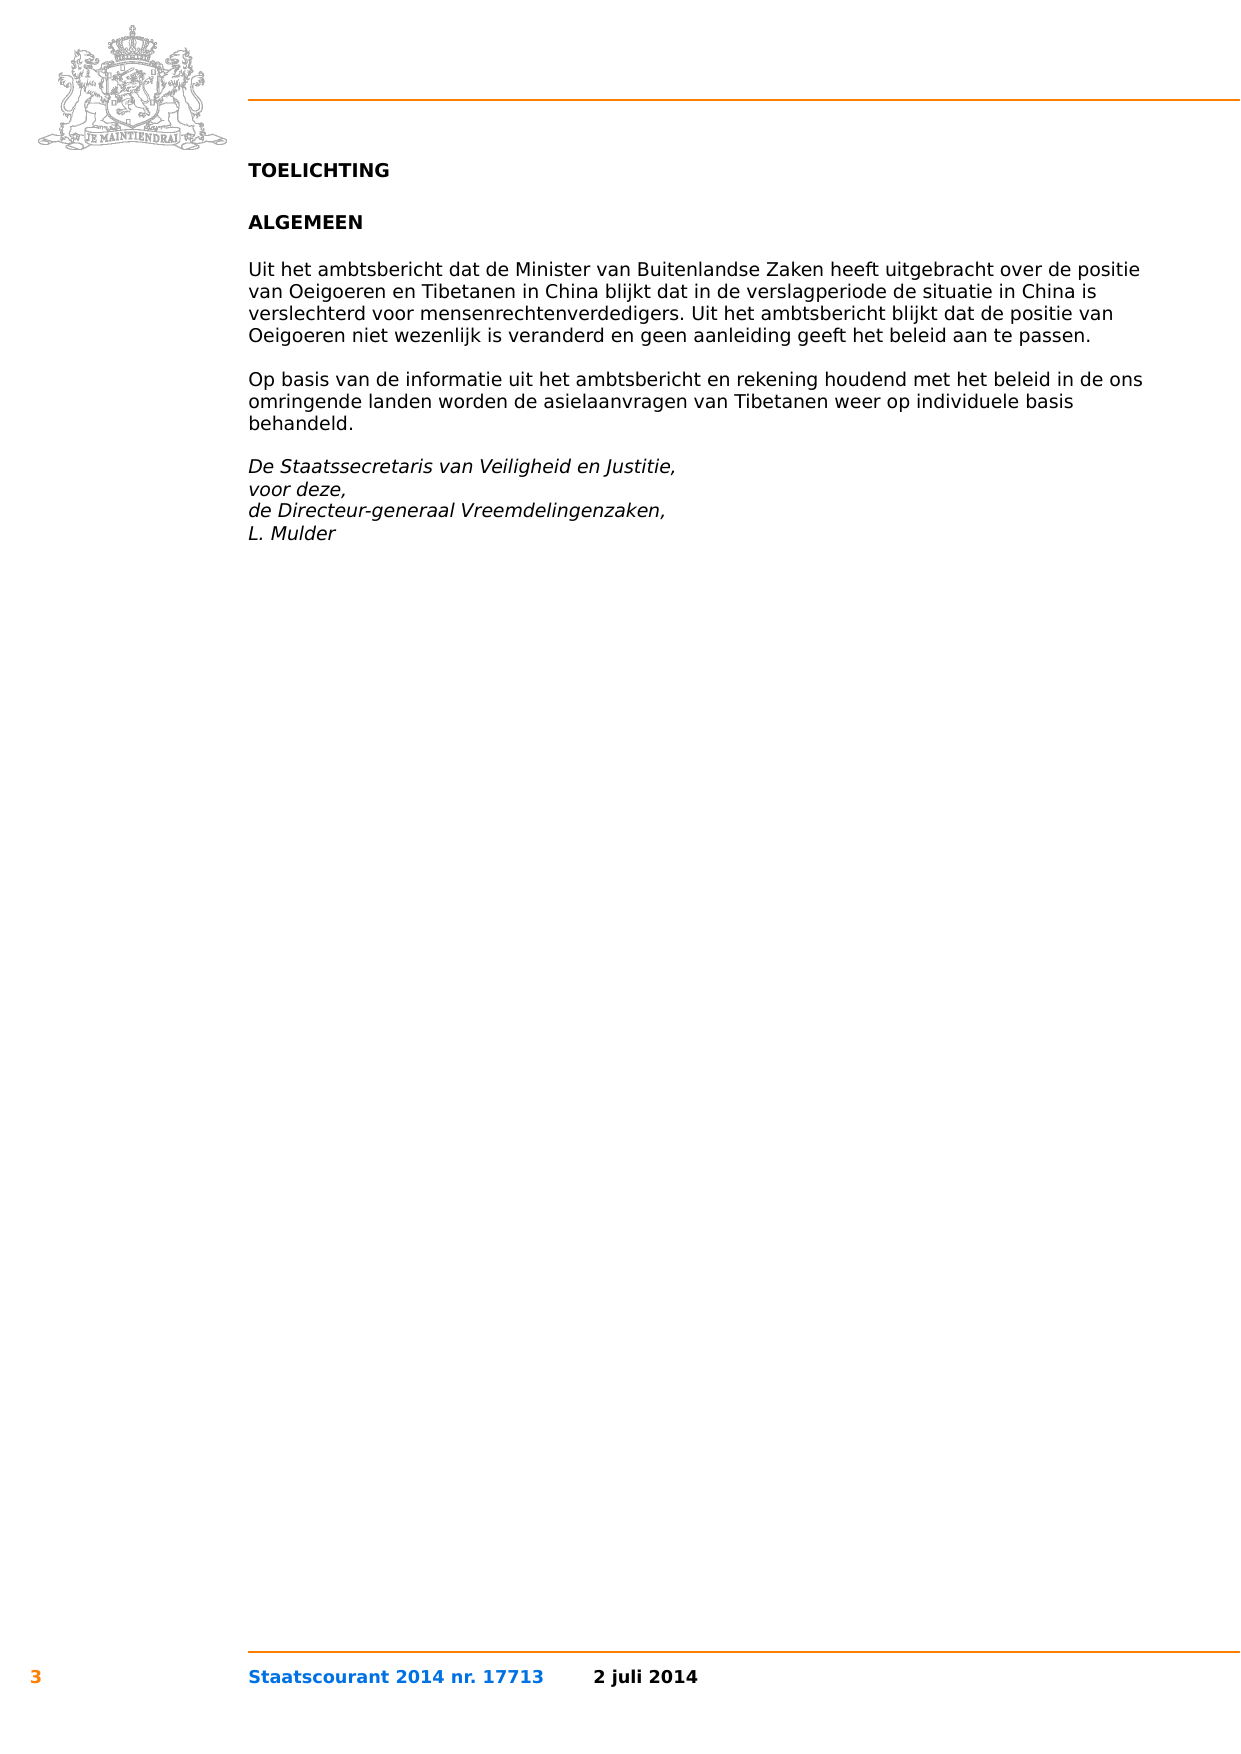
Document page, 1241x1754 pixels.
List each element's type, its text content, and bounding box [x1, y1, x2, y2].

subtitle ALGEMEEN [248, 212, 1163, 234]
text Uit het ambtsbericht dat de Minister van Buitenlandse Zaken heeft uitgebracht over de positie van Oeigoeren en Tibetanen in China blijkt dat in de verslagperiode de situatie in China is verslechterd voor mensenrechtenverdedigers. Uit het ambtsbericht blijkt dat de positie van Oeigoeren niet wezenlijk is veranderd en geen aanleiding geeft het beleid aan te passen. [248, 259, 1163, 347]
text Op basis van de informatie uit het ambtsbericht en rekening houdend met het beleid in de ons omringende landen worden de asielaanvragen van Tibetanen weer op individuele basis behandeld. [248, 369, 1163, 434]
text De Staatssecretaris van Veiligheid en Justitie, voor deze, de Directeur-generaal Vreemdelingenzaken, L. Mulder [248, 456, 1163, 544]
picture [38, 25, 227, 150]
subtitle TOELICHTING [248, 160, 1163, 182]
